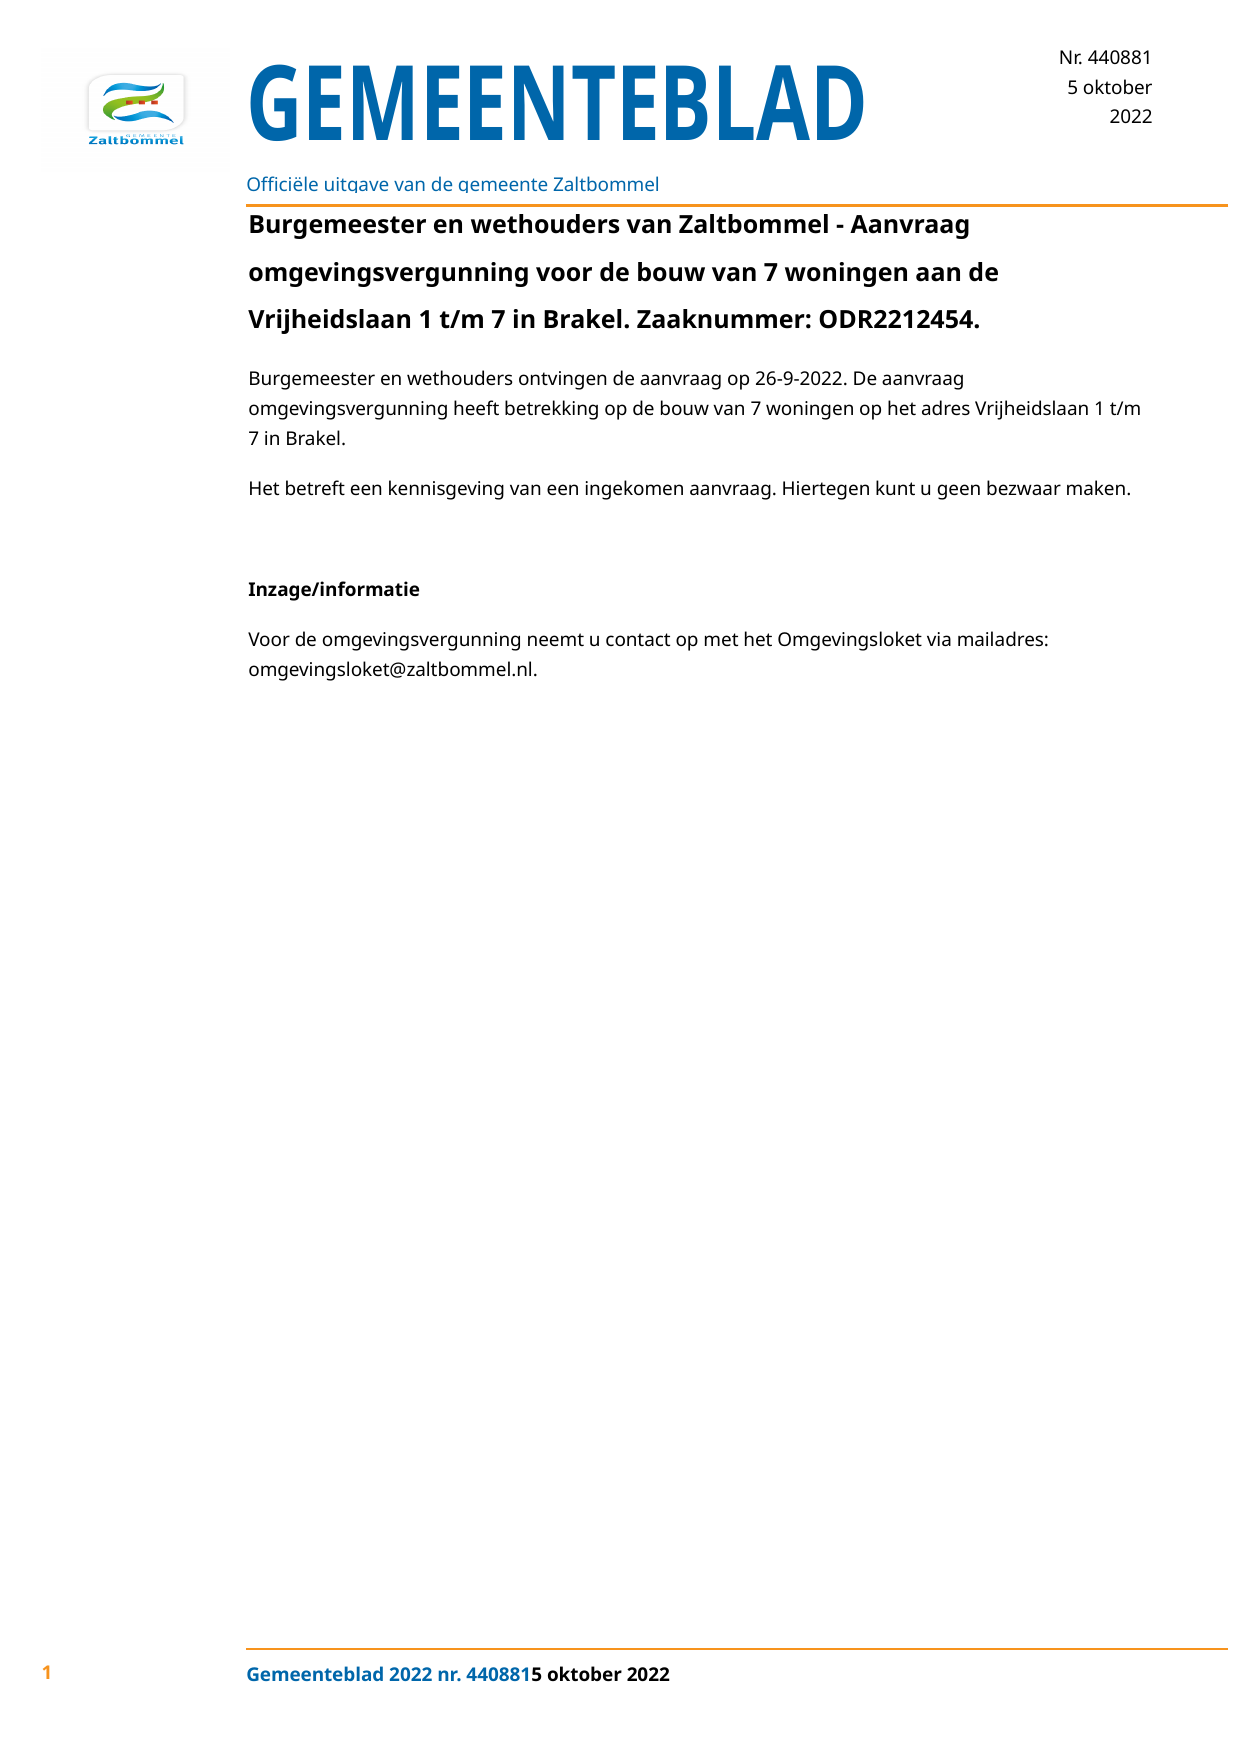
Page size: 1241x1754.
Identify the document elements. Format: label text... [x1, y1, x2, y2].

picture [41, 47, 231, 172]
text Burgemeester en wethouders van Zaltbommel - Aanvraag omgevingsvergunning voor de bouw van 7 woningen aan de Vrijheidslaan 1 t/m 7 in Brakel. Zaaknummer: ODR2212454. [248, 207, 1152, 336]
text Het betreft een kennisgeving van een ingekomen aanvraag. Hiertegen kunt u geen bezwaar maken. [248, 475, 1152, 501]
text Inzage/informatie [248, 576, 1152, 602]
text Voor de omgevingsvergunning neemt u contact op met het Omgevingsloket via mailadres: omgevingsloket@zaltbommel.nl. [248, 626, 1152, 682]
text Burgemeester en wethouders ontvingen de aanvraag op 26-9-2022. De aanvraag omgevingsvergunning heeft betrekking op de bouw van 7 woningen op het adres Vrijheidslaan 1 t/m 7 in Brakel. [248, 366, 1152, 450]
